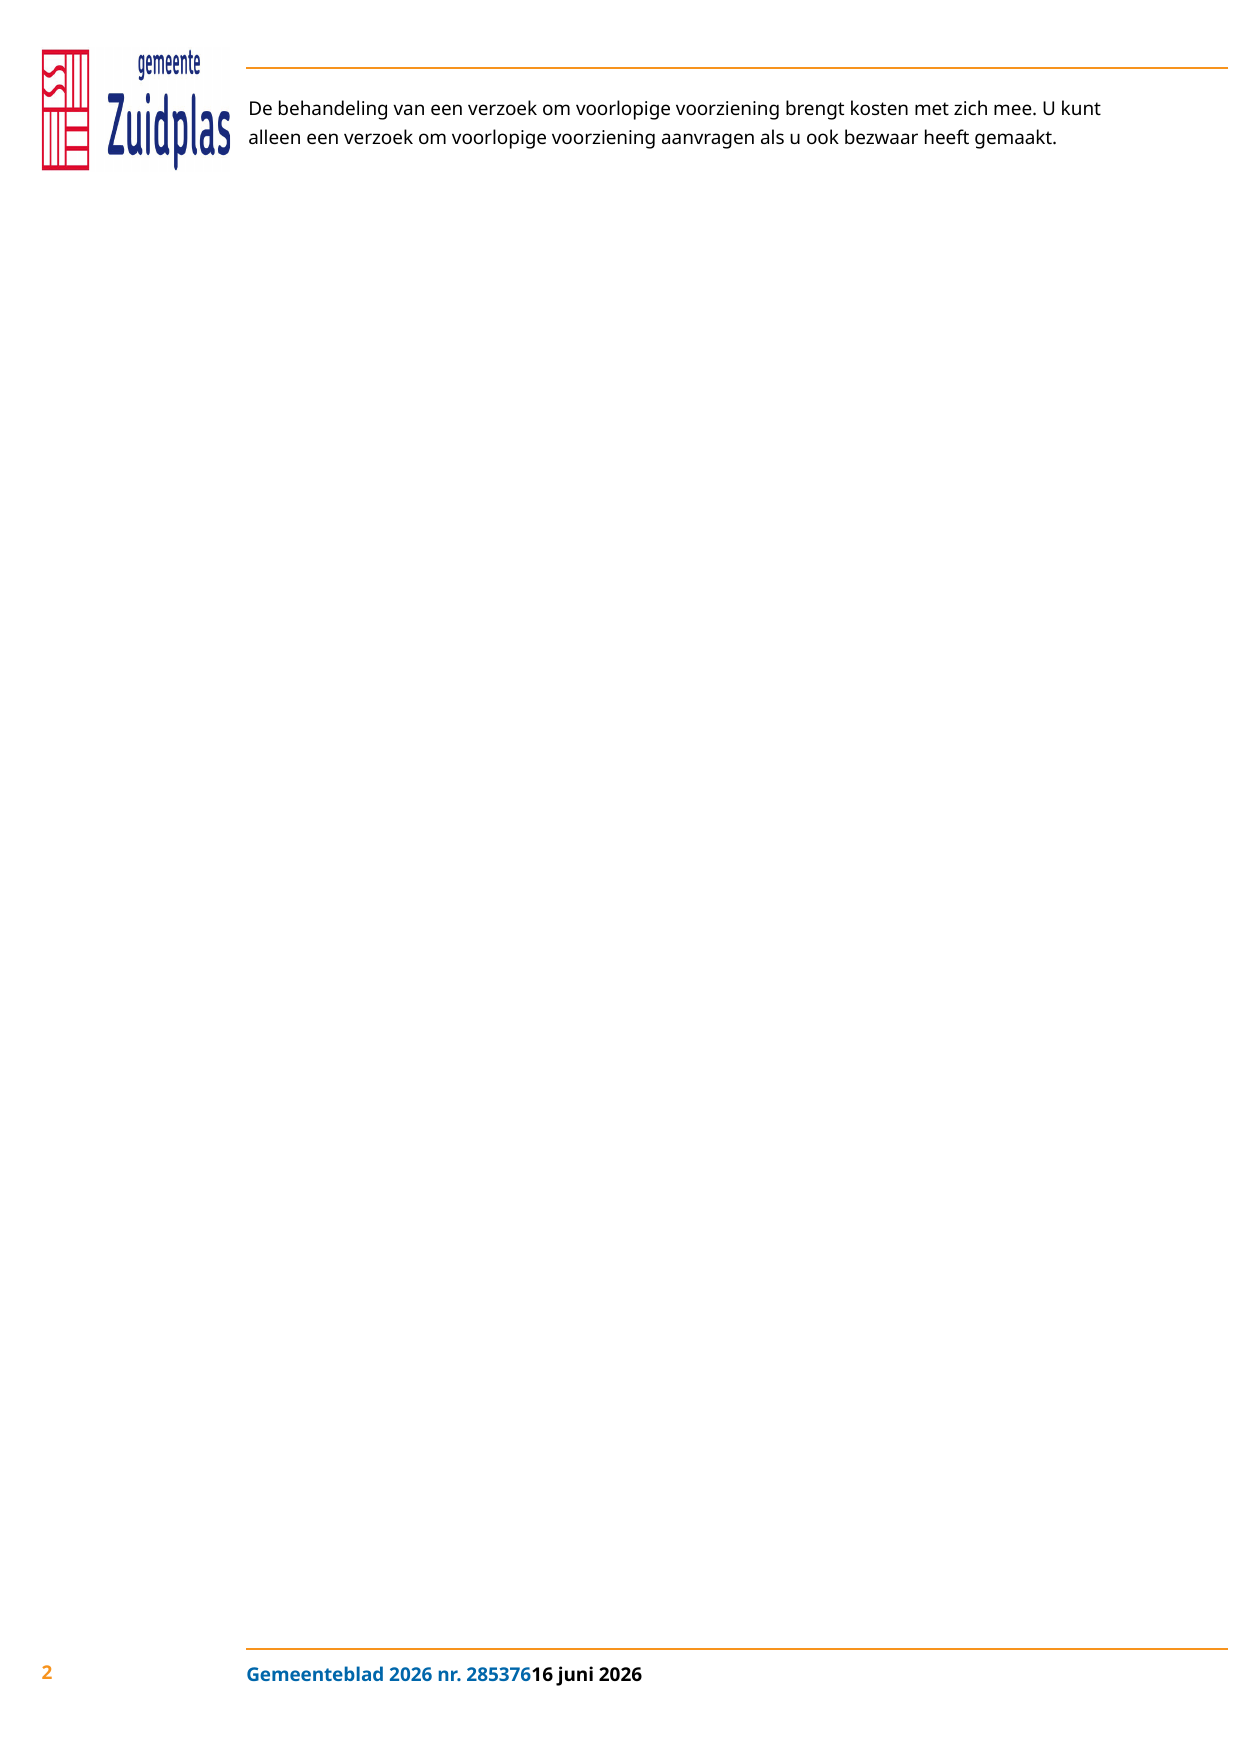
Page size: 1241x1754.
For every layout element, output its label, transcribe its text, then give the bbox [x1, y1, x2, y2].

text De behandeling van een verzoek om voorlopige voorziening brengt kosten met zich mee. U kunt alleen een verzoek om voorlopige voorziening aanvragen als u ook bezwaar heeft gemaakt. [248, 95, 1152, 150]
picture [41, 47, 231, 172]
